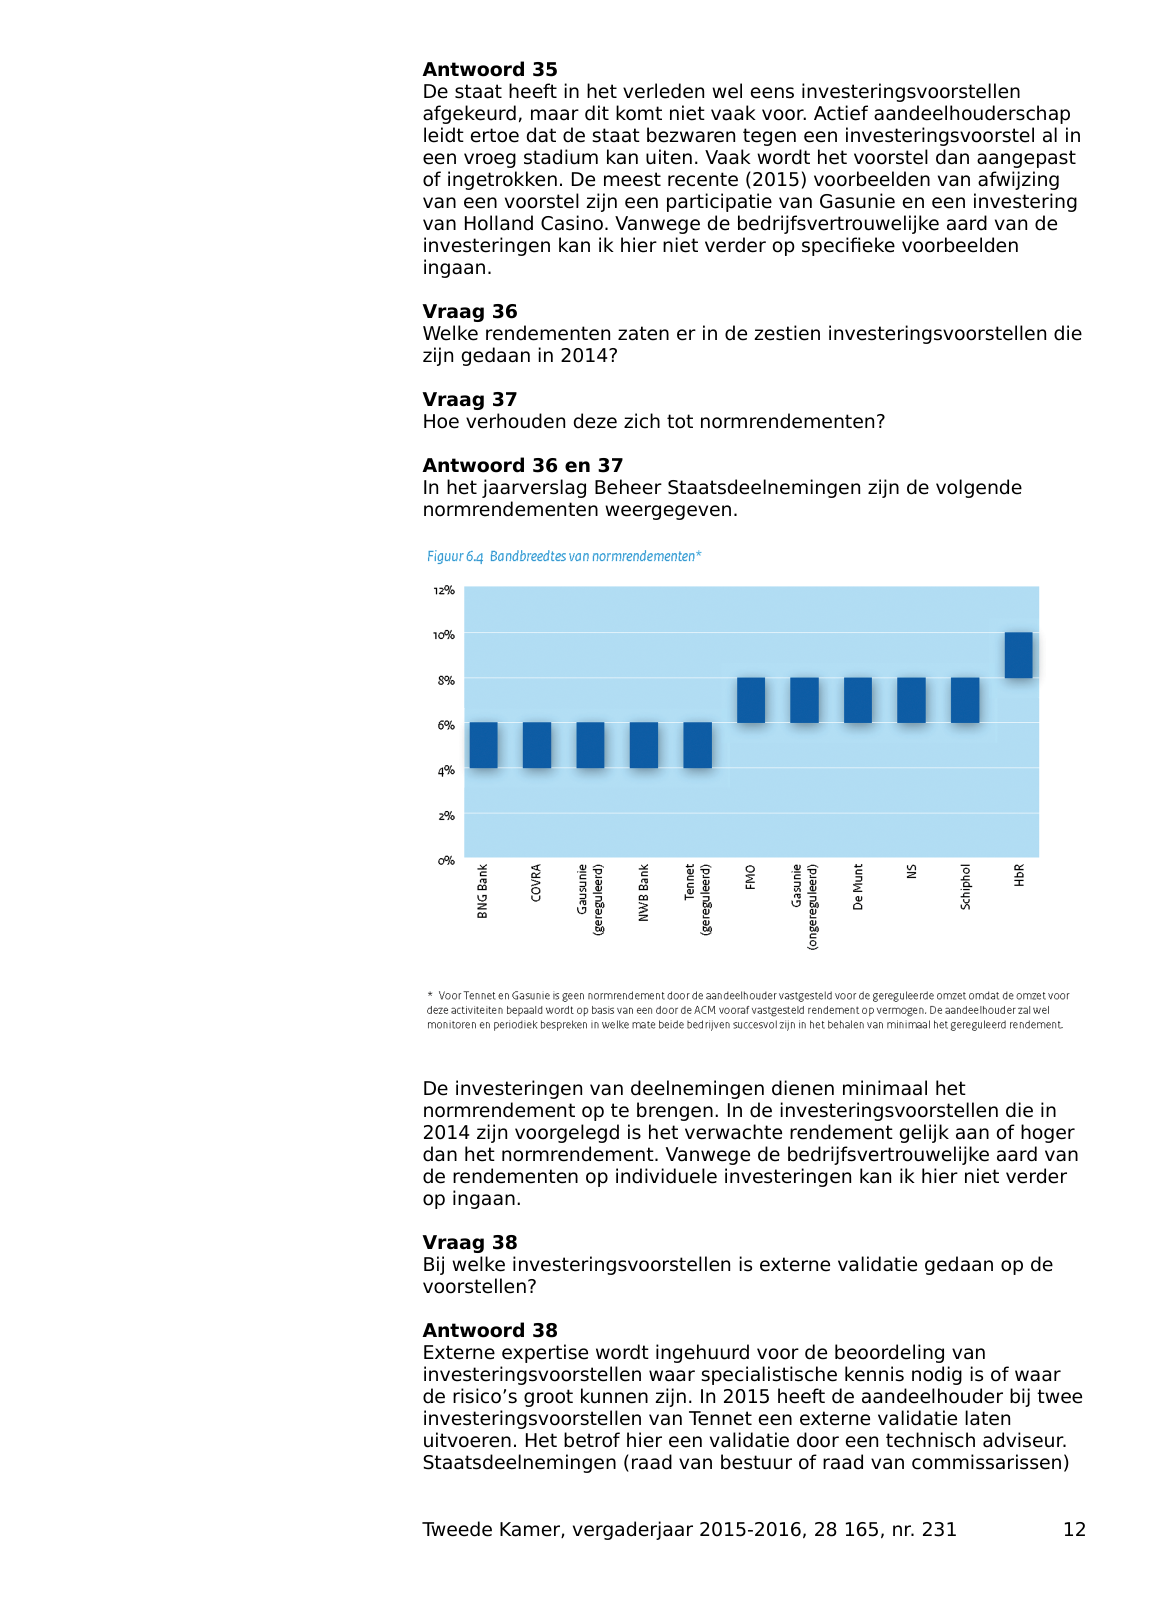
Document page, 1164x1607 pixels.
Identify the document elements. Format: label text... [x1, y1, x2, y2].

text Vraag 37 [422, 389, 1087, 411]
text In het jaarverslag Beheer Staatsdeelnemingen zijn de volgende normrendementen weergegeven. [422, 477, 1087, 521]
text Welke rendementen zaten er in de zestien investeringsvoorstellen die zijn gedaan in 2014? [422, 323, 1087, 367]
text Antwoord 38 [422, 1320, 1087, 1342]
text Hoe verhouden deze zich tot normrendementen? [422, 411, 1087, 433]
text Bij welke investeringsvoorstellen is externe validatie gedaan op de voorstellen? [422, 1254, 1087, 1298]
text Vraag 38 [422, 1232, 1087, 1254]
text Antwoord 35 [422, 59, 1087, 81]
picture [422, 543, 1072, 1034]
text Antwoord 36 en 37 [422, 455, 1087, 477]
text De investeringen van deelnemingen dienen minimaal het normrendement op te brengen. In de investeringsvoorstellen die in 2014 zijn voorgelegd is het verwachte rendement gelijk aan of hoger dan het normrendement. Vanwege de bedrijfsvertrouwelijke aard van de rendementen op individuele investeringen kan ik hier niet verder op ingaan. [422, 1078, 1087, 1210]
text Externe expertise wordt ingehuurd voor de beoordeling van investeringsvoorstellen waar specialistische kennis nodig is of waar de risico’s groot kunnen zijn. In 2015 heeft de aandeelhouder bij twee investeringsvoorstellen van Tennet een externe validatie laten uitvoeren. Het betrof hier een validatie door een technisch adviseur. Staatsdeelnemingen (raad van bestuur of raad van commissarissen) [422, 1342, 1087, 1474]
text Vraag 36 [422, 301, 1087, 323]
text De staat heeft in het verleden wel eens investeringsvoorstellen afgekeurd, maar dit komt niet vaak voor. Actief aandeelhouderschap leidt ertoe dat de staat bezwaren tegen een investeringsvoorstel al in een vroeg stadium kan uiten. Vaak wordt het voorstel dan aangepast of ingetrokken. De meest recente (2015) voorbeelden van afwijzing van een voorstel zijn een participatie van Gasunie en een investering van Holland Casino. Vanwege de bedrijfsvertrouwelijke aard van de investeringen kan ik hier niet verder op specifieke voorbeelden ingaan. [422, 81, 1087, 279]
